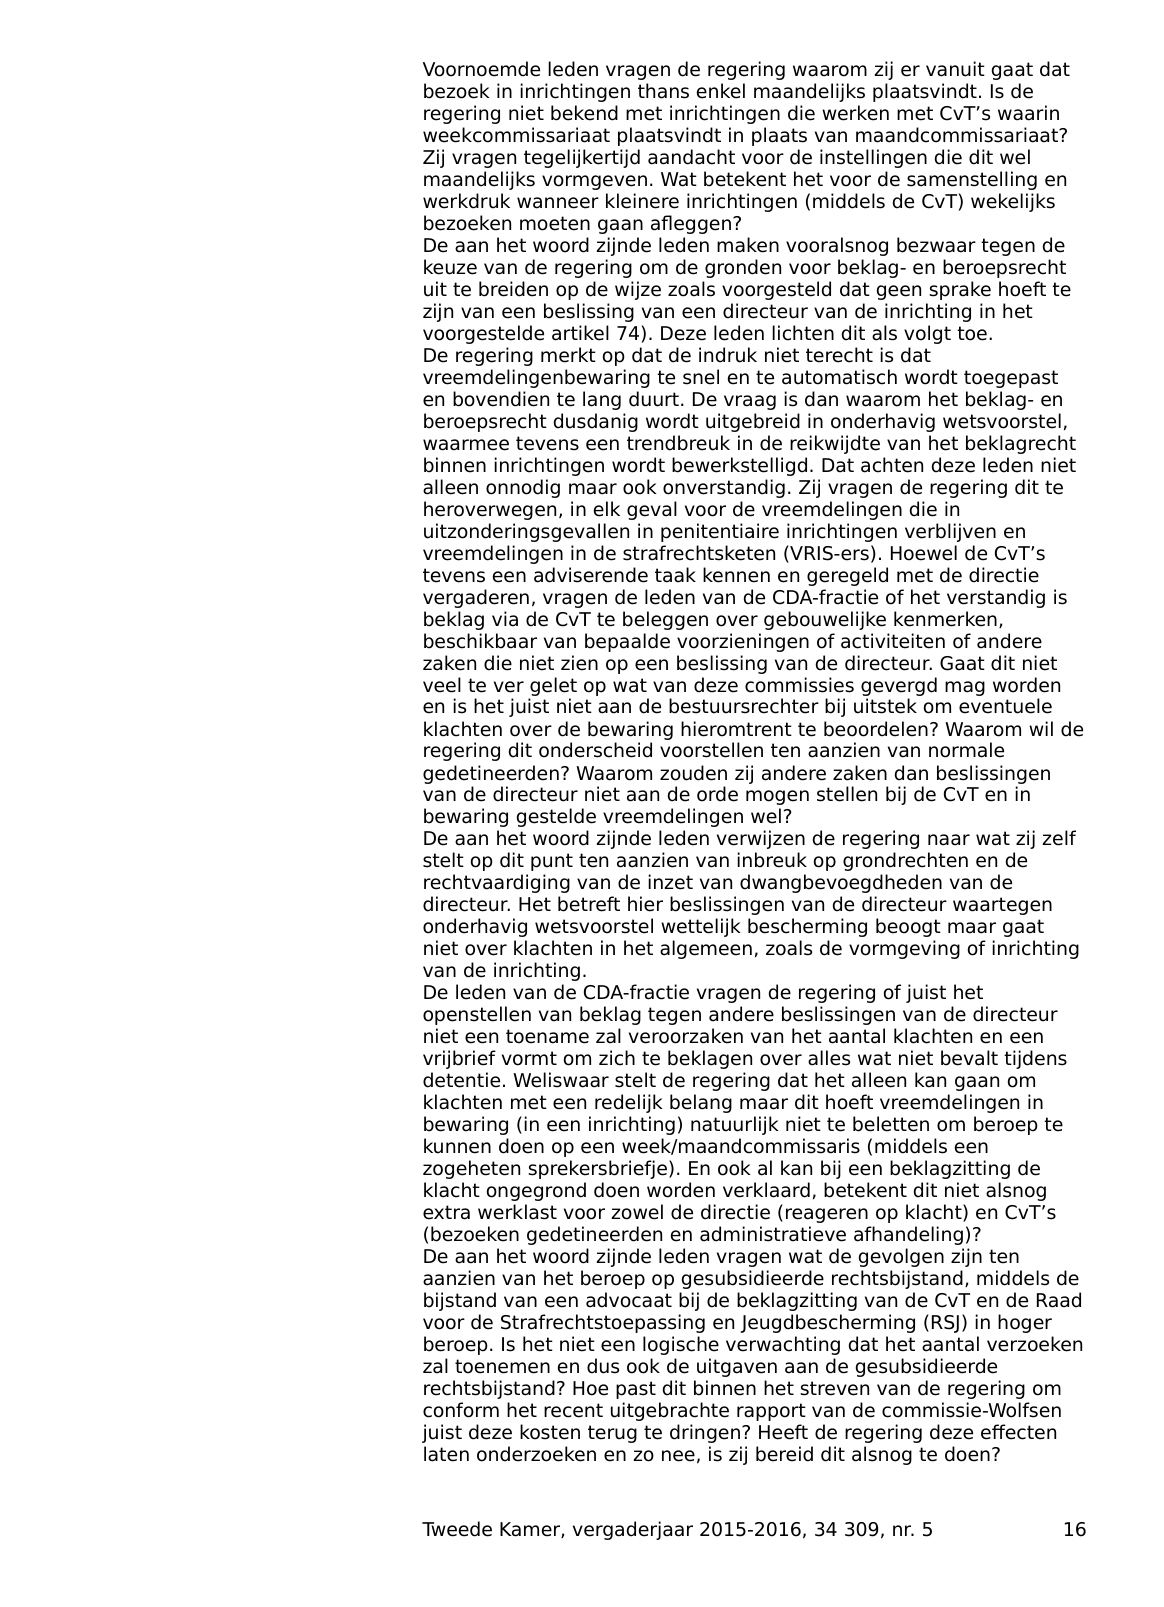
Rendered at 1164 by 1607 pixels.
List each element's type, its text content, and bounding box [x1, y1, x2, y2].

text De aan het woord zijnde leden verwijzen de regering naar wat zij zelf stelt op dit punt ten aanzien van inbreuk op grondrechten en de rechtvaardiging van de inzet van dwangbevoegdheden van de directeur. Het betreft hier beslissingen van de directeur waartegen onderhavig wetsvoorstel wettelijk bescherming beoogt maar gaat niet over klachten in het algemeen, zoals de vormgeving of inrichting van de inrichting. [422, 828, 1087, 982]
text De leden van de CDA-fractie vragen de regering of juist het openstellen van beklag tegen andere beslissingen van de directeur niet een toename zal veroorzaken van het aantal klachten en een vrijbrief vormt om zich te beklagen over alles wat niet bevalt tijdens detentie. Weliswaar stelt de regering dat het alleen kan gaan om klachten met een redelijk belang maar dit hoeft vreemdelingen in bewaring (in een inrichting) natuurlijk niet te beletten om beroep te kunnen doen op een week/maandcommissaris (middels een zogeheten sprekersbriefje). En ook al kan bij een beklagzitting de klacht ongegrond doen worden verklaard, betekent dit niet alsnog extra werklast voor zowel de directie (reageren op klacht) en CvT’s (bezoeken gedetineerden en administratieve afhandeling)? [422, 982, 1087, 1246]
text De aan het woord zijnde leden maken vooralsnog bezwaar tegen de keuze van de regering om de gronden voor beklag- en beroepsrecht uit te breiden op de wijze zoals voorgesteld dat geen sprake hoeft te zijn van een beslissing van een directeur van de inrichting in het voorgestelde artikel 74). Deze leden lichten dit als volgt toe. [422, 235, 1087, 345]
text De regering merkt op dat de indruk niet terecht is dat vreemdelingenbewaring te snel en te automatisch wordt toegepast en bovendien te lang duurt. De vraag is dan waarom het beklag- en beroepsrecht dusdanig wordt uitgebreid in onderhavig wetsvoorstel, waarmee tevens een trendbreuk in de reikwijdte van het beklagrecht binnen inrichtingen wordt bewerkstelligd. Dat achten deze leden niet alleen onnodig maar ook onverstandig. Zij vragen de regering dit te heroverwegen, in elk geval voor de vreemdelingen die in uitzonderingsgevallen in penitentiaire inrichtingen verblijven en vreemdelingen in de strafrechtsketen (VRIS-ers). Hoewel de CvT’s tevens een adviserende taak kennen en geregeld met de directie vergaderen, vragen de leden van de CDA-fractie of het verstandig is beklag via de CvT te beleggen over gebouwelijke kenmerken, beschikbaar van bepaalde voorzieningen of activiteiten of andere zaken die niet zien op een beslissing van de directeur. Gaat dit niet veel te ver gelet op wat van deze commissies gevergd mag worden en is het juist niet aan de bestuursrechter bij uitstek om eventuele klachten over de bewaring hieromtrent te beoordelen? Waarom wil de regering dit onderscheid voorstellen ten aanzien van normale gedetineerden? Waarom zouden zij andere zaken dan beslissingen van de directeur niet aan de orde mogen stellen bij de CvT en in bewaring gestelde vreemdelingen wel? [422, 345, 1087, 828]
text Voornoemde leden vragen de regering waarom zij er vanuit gaat dat bezoek in inrichtingen thans enkel maandelijks plaatsvindt. Is de regering niet bekend met inrichtingen die werken met CvT’s waarin weekcommissariaat plaatsvindt in plaats van maandcommissariaat? Zij vragen tegelijkertijd aandacht voor de instellingen die dit wel maandelijks vormgeven. Wat betekent het voor de samenstelling en werkdruk wanneer kleinere inrichtingen (middels de CvT) wekelijks bezoeken moeten gaan afleggen? [422, 59, 1087, 235]
text De aan het woord zijnde leden vragen wat de gevolgen zijn ten aanzien van het beroep op gesubsidieerde rechtsbijstand, middels de bijstand van een advocaat bij de beklagzitting van de CvT en de Raad voor de Strafrechtstoepassing en Jeugdbescherming (RSJ) in hoger beroep. Is het niet een logische verwachting dat het aantal verzoeken zal toenemen en dus ook de uitgaven aan de gesubsidieerde rechtsbijstand? Hoe past dit binnen het streven van de regering om conform het recent uitgebrachte rapport van de commissie-Wolfsen juist deze kosten terug te dringen? Heeft de regering deze effecten laten onderzoeken en zo nee, is zij bereid dit alsnog te doen? [422, 1246, 1087, 1466]
